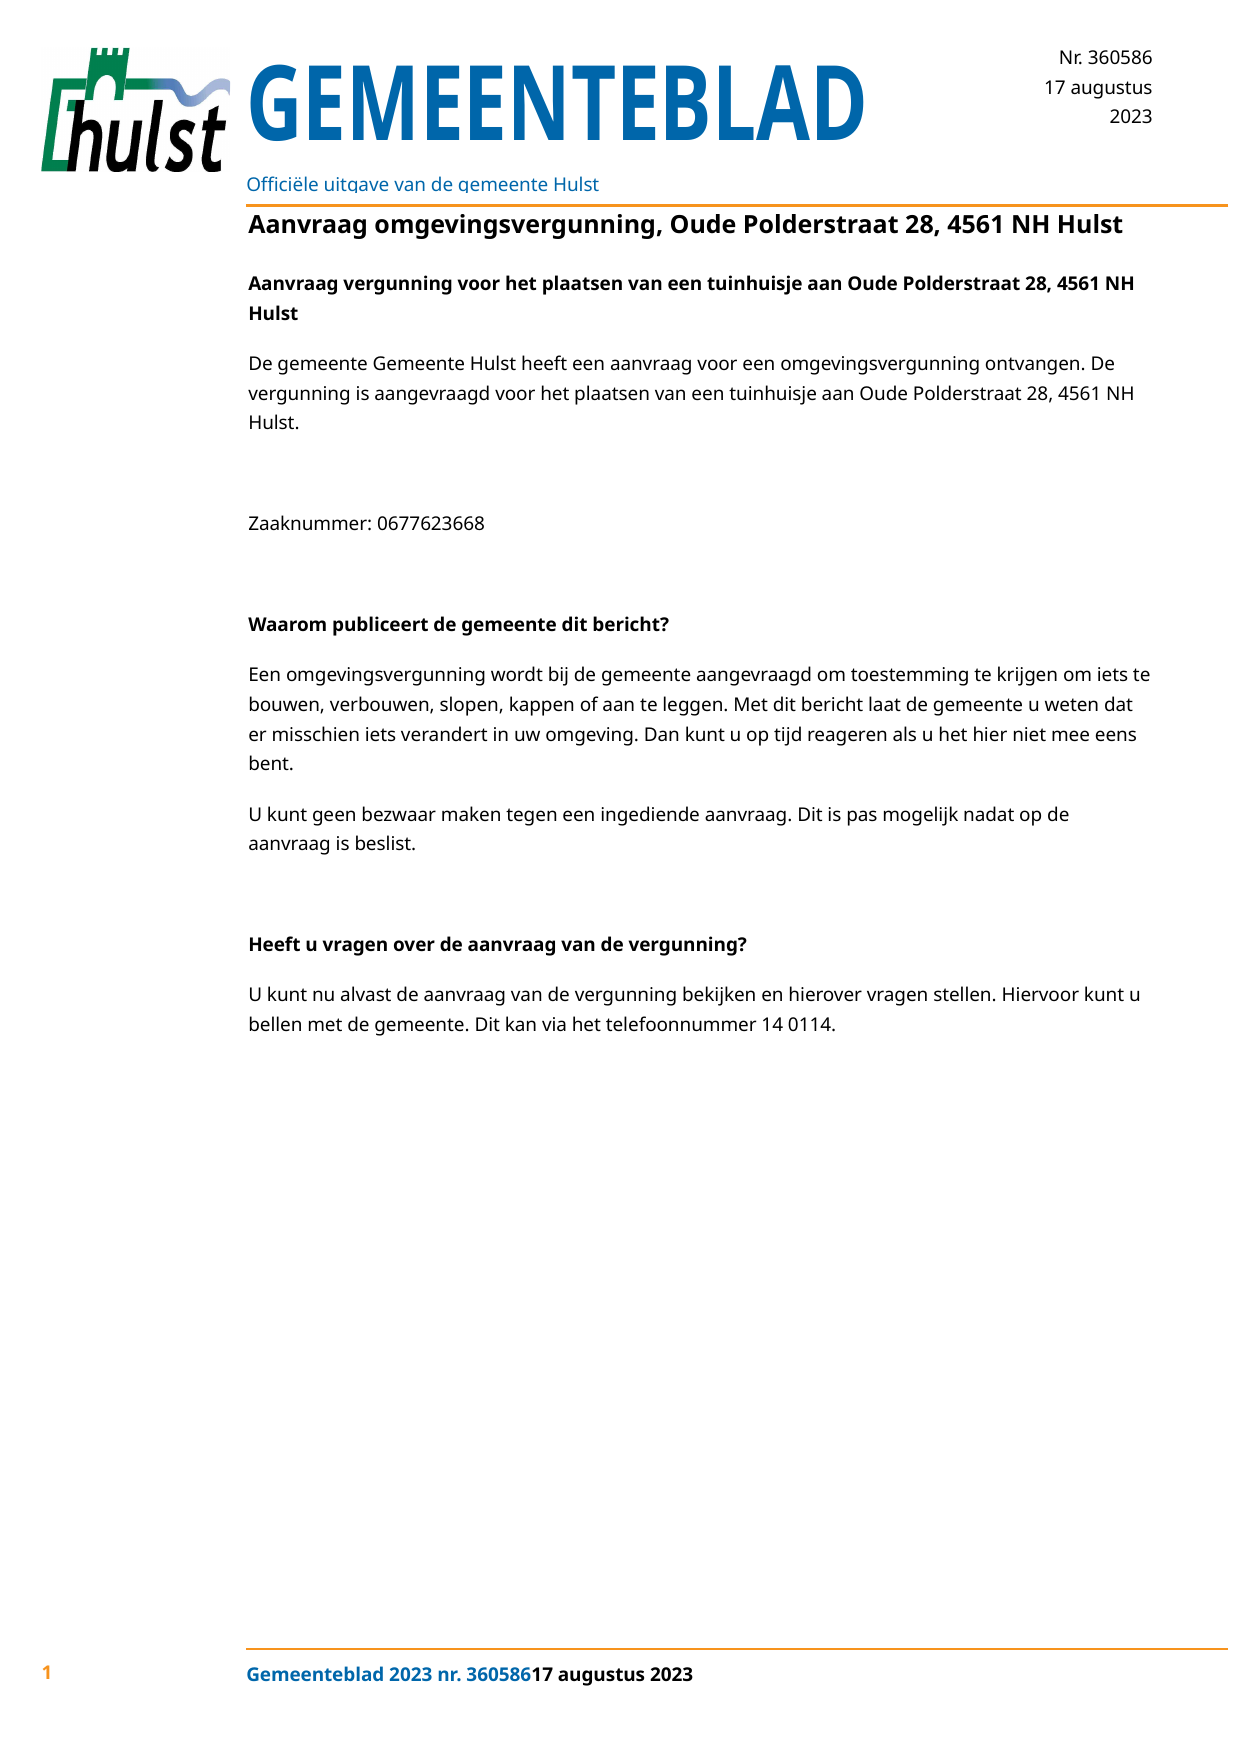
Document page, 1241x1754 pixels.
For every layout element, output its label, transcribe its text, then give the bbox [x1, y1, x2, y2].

text Een omgevingsvergunning wordt bij de gemeente aangevraagd om toestemming te krijgen om iets te bouwen, verbouwen, slopen, kappen of aan te leggen. Met dit bericht laat de gemeente u weten dat er misschien iets verandert in uw omgeving. Dan kunt u op tijd reageren als u het hier niet mee eens bent. [248, 662, 1152, 776]
text U kunt geen bezwaar maken tegen een ingediende aanvraag. Dit is pas mogelijk nadat op de aanvraag is beslist. [248, 801, 1152, 856]
text Waarom publiceert de gemeente dit bericht? [248, 611, 1152, 637]
text U kunt nu alvast de aanvraag van de vergunning bekijken en hierover vragen stellen. Hiervoor kunt u bellen met de gemeente. Dit kan via het telefoonnummer 14 0114. [248, 982, 1152, 1037]
text De gemeente Gemeente Hulst heeft een aanvraag voor een omgevingsvergunning ontvangen. De vergunning is aangevraagd voor het plaatsen van een tuinhuisje aan Oude Polderstraat 28, 4561 NH Hulst. [248, 350, 1152, 435]
text Aanvraag omgevingsvergunning, Oude Polderstraat 28, 4561 NH Hulst [248, 207, 1152, 241]
text Zaaknummer: 0677623668 [248, 510, 1152, 536]
text Heeft u vragen over de aanvraag van de vergunning? [248, 931, 1152, 957]
text Aanvraag vergunning voor het plaatsen van een tuinhuisje aan Oude Polderstraat 28, 4561 NH Hulst [248, 270, 1152, 326]
picture [41, 47, 231, 172]
